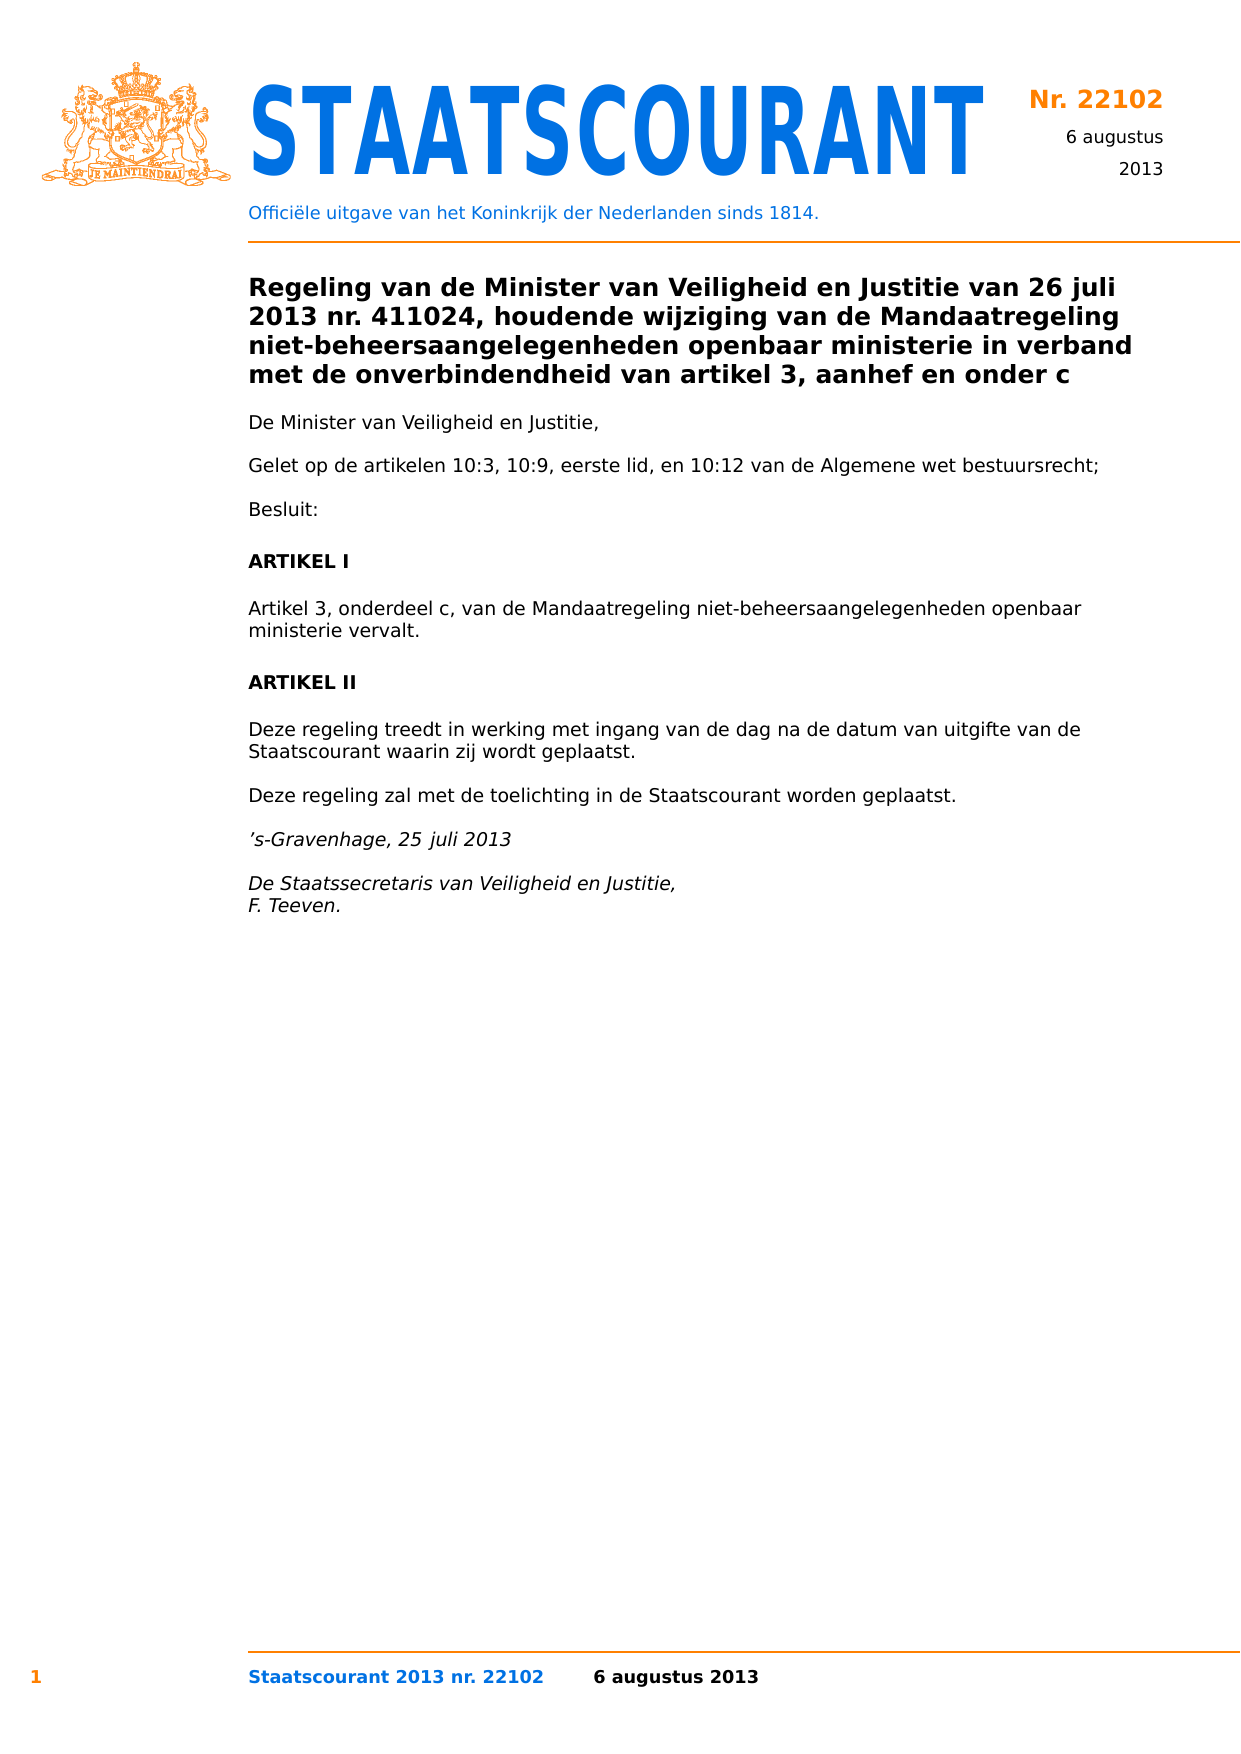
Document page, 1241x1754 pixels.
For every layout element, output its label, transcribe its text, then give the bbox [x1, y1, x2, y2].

table_header Nr. 22102 [998, 62, 1240, 121]
subtitle Regeling van de Minister van Veiligheid en Justitie van 26 juli 2013 nr. 411024, houdende wijziging van de Mandaatregeling niet-beheersaangelegenheden openbaar ministerie in verband met de onverbindendheid van artikel 3, aanhef en onder c [248, 273, 1163, 390]
text Artikel 3, onderdeel c, van de Mandaatregeling niet-beheersaangelegenheden openbaar ministerie vervalt. [248, 598, 1163, 642]
table_cell Officiële uitgave van het Koninkrijk der Nederlanden sinds 1814. [248, 203, 1240, 241]
table_header [25, 62, 248, 241]
text Deze regeling zal met de toelichting in de Staatscourant worden geplaatst. [248, 785, 1163, 807]
subtitle ARTIKEL II [248, 672, 1163, 694]
text De Staatssecretaris van Veiligheid en Justitie, F. Teeven. [248, 873, 1163, 917]
table_cell 6 augustus [998, 121, 1240, 153]
table_cell 2013 [998, 153, 1240, 203]
text Gelet op de artikelen 10:3, 10:9, eerste lid, en 10:12 van de Algemene wet bestuursrecht; [248, 455, 1163, 477]
picture [41, 62, 231, 186]
table_header STAATSCOURANT [248, 62, 998, 203]
text Besluit: [248, 499, 1163, 521]
text ’s-Gravenhage, 25 juli 2013 [248, 829, 1163, 851]
subtitle ARTIKEL I [248, 551, 1163, 573]
text De Minister van Veiligheid en Justitie, [248, 412, 1163, 433]
text Deze regeling treedt in werking met ingang van de dag na de datum van uitgifte van de Staatscourant waarin zij wordt geplaatst. [248, 719, 1163, 763]
